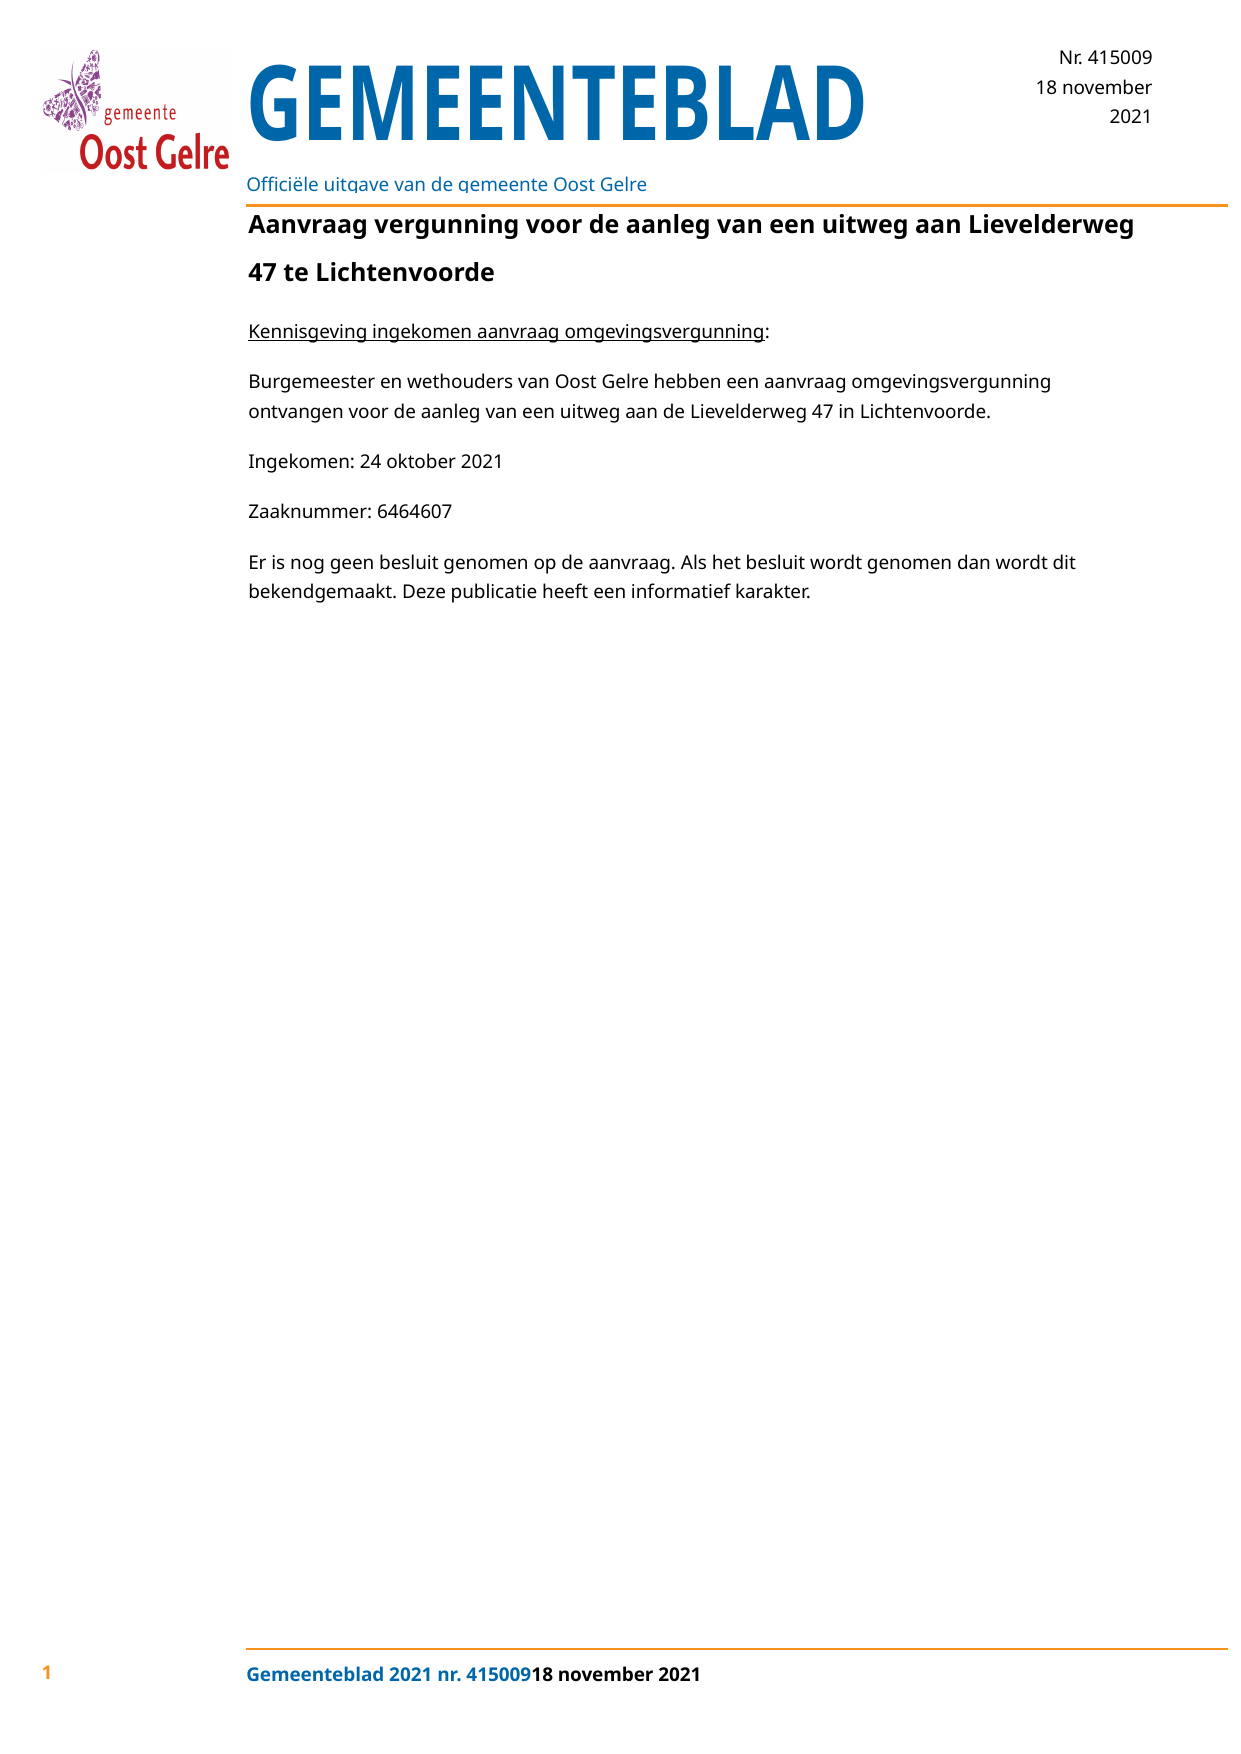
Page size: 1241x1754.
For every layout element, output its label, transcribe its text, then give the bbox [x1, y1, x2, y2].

picture [41, 47, 231, 172]
text Ingekomen: 24 oktober 2021 [248, 448, 1152, 474]
text Er is nog geen besluit genomen op de aanvraag. Als het besluit wordt genomen dan wordt dit bekendgemaakt. Deze publicatie heeft een informatief karakter. [248, 549, 1152, 604]
text Burgemeester en wethouders van Oost Gelre hebben een aanvraag omgevingsvergunning ontvangen voor de aanleg van een uitweg aan de Lievelderweg 47 in Lichtenvoorde. [248, 368, 1152, 424]
text Zaaknummer: 6464607 [248, 499, 1152, 524]
text Aanvraag vergunning voor de aanleg van een uitweg aan Lievelderweg 47 te Lichtenvoorde [248, 207, 1152, 288]
text Kennisgeving ingekomen aanvraag omgevingsvergunning: [248, 318, 1152, 344]
